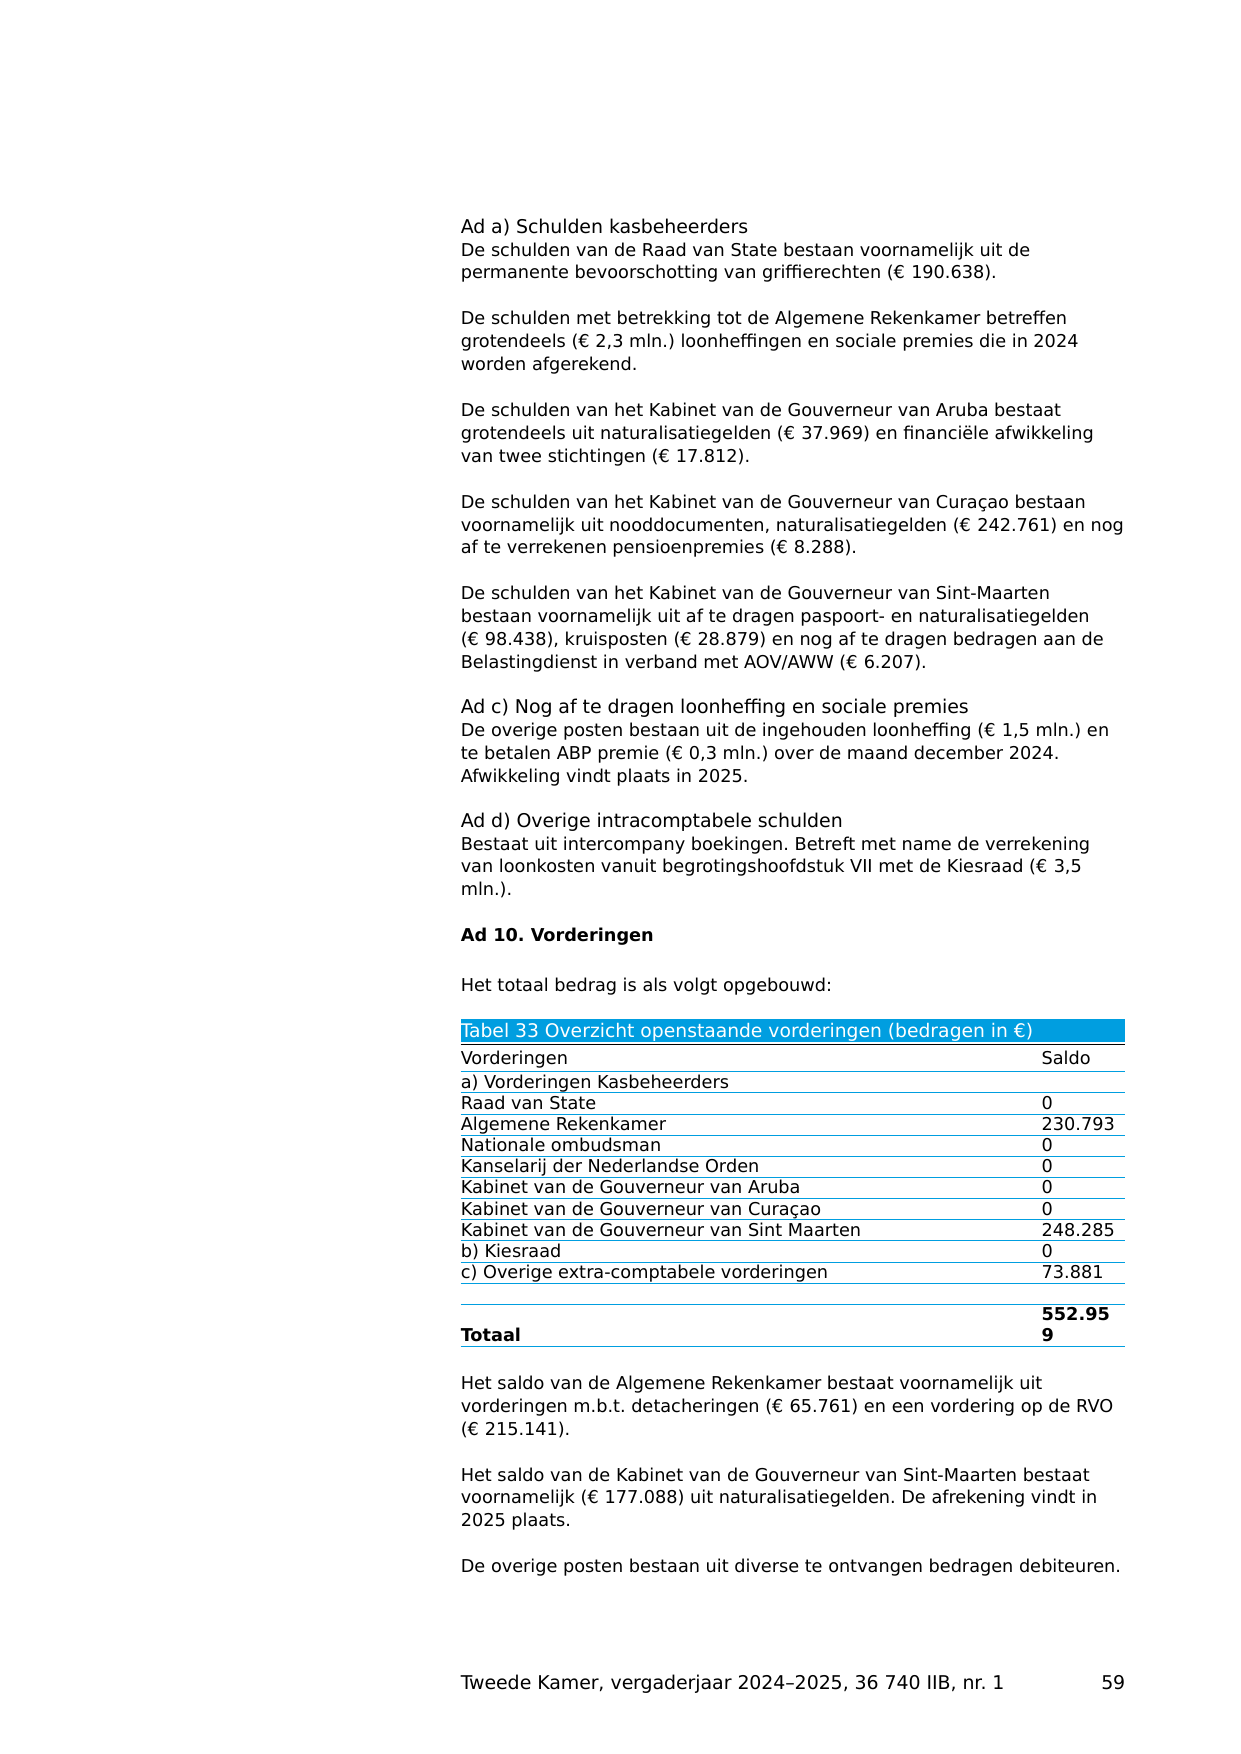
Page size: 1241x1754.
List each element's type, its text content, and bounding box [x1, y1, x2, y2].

text De schulden van het Kabinet van de Gouverneur van Sint-Maarten bestaan voornamelijk uit af te dragen paspoort- en naturalisatiegelden (€ 98.438), kruisposten (€ 28.879) en nog af te dragen bedragen aan de Belastingdienst in verband met AOV/AWW (€ 6.207). [461, 581, 1125, 673]
table_cell Vorderingen [461, 1045, 1038, 1071]
table_cell [1039, 1284, 1125, 1304]
table_cell Algemene Rekenkamer [461, 1115, 1038, 1134]
table_cell 0 [1039, 1199, 1125, 1219]
table_cell 552.959 [1039, 1305, 1125, 1346]
table_cell b) Kiesraad [461, 1241, 1038, 1261]
text Het saldo van de Algemene Rekenkamer bestaat voornamelijk uit vorderingen m.b.t. detacheringen (€ 65.761) en een vordering op de RVO (€ 215.141). [461, 1371, 1125, 1440]
text De schulden van het Kabinet van de Gouverneur van Curaçao bestaan voornamelijk uit nooddocumenten, naturalisatiegelden (€ 242.761) en nog af te verrekenen pensioenpremies (€ 8.288). [461, 490, 1125, 558]
text De schulden van het Kabinet van de Gouverneur van Aruba bestaat grotendeels uit naturalisatiegelden (€ 37.969) en financiële afwikkeling van twee stichtingen (€ 17.812). [461, 398, 1125, 467]
table_cell Totaal [461, 1305, 1038, 1346]
table_cell Kabinet van de Gouverneur van Curaçao [461, 1199, 1038, 1219]
text De overige posten bestaan uit diverse te ontvangen bedragen debiteuren. [461, 1554, 1125, 1577]
table_cell Kanselarij der Nederlandse Orden [461, 1157, 1038, 1177]
text Bestaat uit intercompany boekingen. Betreft met name de verrekening van loonkosten vanuit begrotingshoofdstuk VII met de Kiesraad (€ 3,5 mln.). [461, 832, 1125, 900]
table_cell 230.793 [1039, 1115, 1125, 1134]
table_cell 0 [1039, 1241, 1125, 1261]
table_cell Kabinet van de Gouverneur van Aruba [461, 1178, 1038, 1198]
text Het saldo van de Kabinet van de Gouverneur van Sint-Maarten bestaat voornamelijk (€ 177.088) uit naturalisatiegelden. De afrekening vindt in 2025 plaats. [461, 1463, 1125, 1531]
table_cell 73.881 [1039, 1263, 1125, 1283]
table_cell 0 [1039, 1136, 1125, 1156]
table_cell Saldo [1039, 1045, 1125, 1071]
table_cell a) Vorderingen Kasbeheerders [461, 1072, 1038, 1092]
text De overige posten bestaan uit de ingehouden loonheffing (€ 1,5 mln.) en te betalen ABP premie (€ 0,3 mln.) over de maand december 2024. Afwikkeling vindt plaats in 2025. [461, 718, 1125, 787]
table_cell 0 [1039, 1093, 1125, 1113]
table_cell 248.285 [1039, 1220, 1125, 1240]
table_cell Kabinet van de Gouverneur van Sint Maarten [461, 1220, 1038, 1240]
table_cell Nationale ombudsman [461, 1136, 1038, 1156]
text Ad a) Schulden kasbeheerders [461, 216, 1125, 238]
table_cell c) Overige extra-comptabele vorderingen [461, 1263, 1038, 1283]
text De schulden met betrekking tot de Algemene Rekenkamer betreffen grotendeels (€ 2,3 mln.) loonheffingen en sociale premies die in 2024 worden afgerekend. [461, 306, 1125, 375]
text Het totaal bedrag is als volgt opgebouwd: [461, 973, 1125, 996]
text De schulden van de Raad van State bestaan voornamelijk uit de permanente bevoorschotting van griffierechten (€ 190.638). [461, 238, 1125, 283]
table_cell [1039, 1072, 1125, 1092]
table_cell [461, 1284, 1038, 1304]
text Ad 10. Vorderingen [461, 923, 1125, 946]
text Ad c) Nog af te dragen loonheffing en sociale premies [461, 696, 1125, 718]
table_cell 0 [1039, 1157, 1125, 1177]
table_cell Raad van State [461, 1093, 1038, 1113]
text Ad d) Overige intracomptabele schulden [461, 810, 1125, 832]
table_cell 0 [1039, 1178, 1125, 1198]
